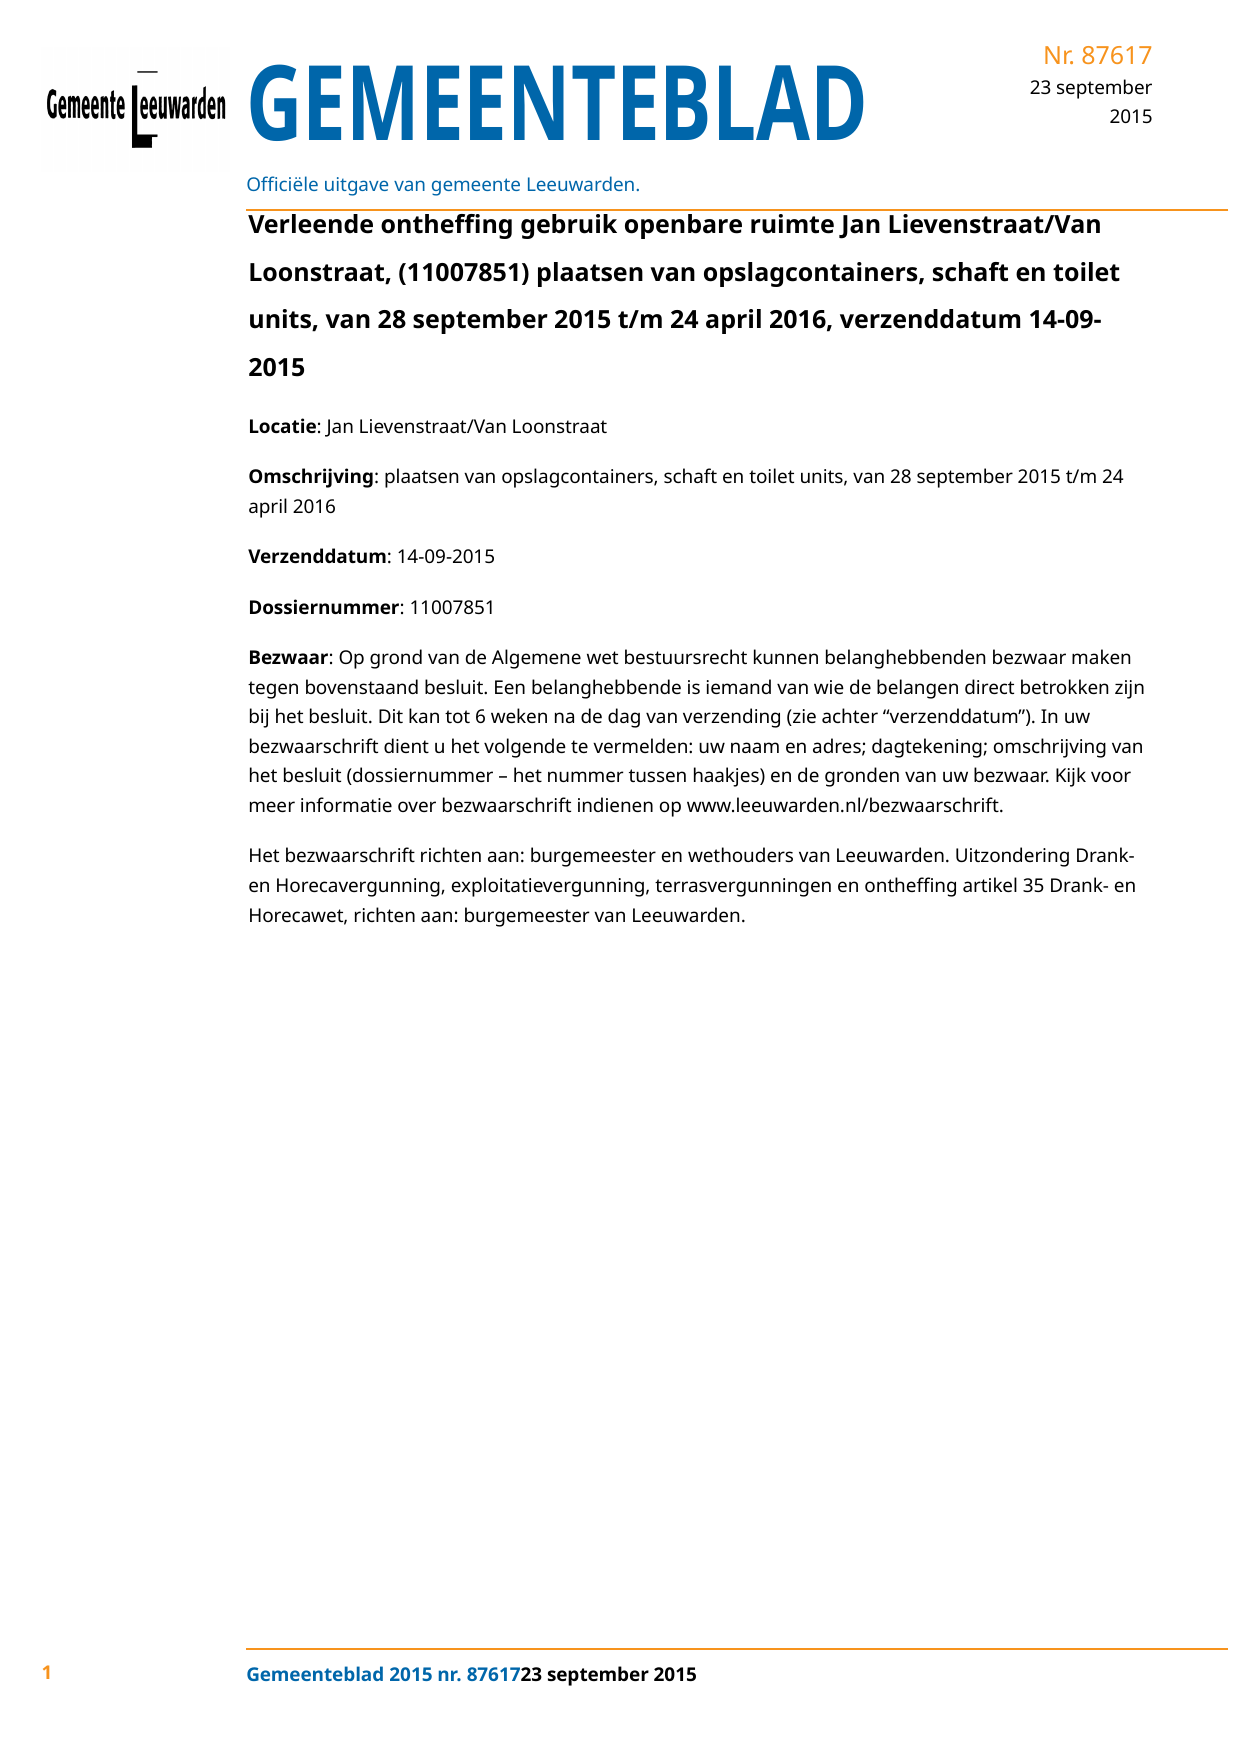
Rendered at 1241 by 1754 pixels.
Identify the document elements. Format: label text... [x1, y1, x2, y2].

text Dossiernummer: 11007851 [248, 594, 1152, 620]
text Omschrijving: plaatsen van opslagcontainers, schaft en toilet units, van 28 september 2015 t/m 24 april 2016 [248, 463, 1152, 519]
text Het bezwaarschrift richten aan: burgemeester en wethouders van Leeuwarden. Uitzondering Drank- en Horecavergunning, exploitatievergunning, terrasvergunningen en ontheffing artikel 35 Drank- en Horecawet, richten aan: burgemeester van Leeuwarden. [248, 843, 1152, 928]
picture [41, 47, 231, 172]
text Bezwaar: Op grond van de Algemene wet bestuursrecht kunnen belanghebbenden bezwaar maken tegen bovenstaand besluit. Een belanghebbende is iemand van wie de belangen direct betrokken zijn bij het besluit. Dit kan tot 6 weken na de dag van verzending (zie achter “verzenddatum”). In uw bezwaarschrift dient u het volgende te vermelden: uw naam en adres; dagtekening; omschrijving van het besluit (dossiernummer – het nummer tussen haakjes) en de gronden van uw bezwaar. Kijk voor meer informatie over bezwaarschrift indienen op www.leeuwarden.nl/bezwaarschrift. [248, 644, 1152, 818]
text Verleende ontheffing gebruik openbare ruimte Jan Lievenstraat/Van Loonstraat, (11007851) plaatsen van opslagcontainers, schaft en toilet units, van 28 september 2015 t/m 24 april 2016, verzenddatum 14-09-2015 [248, 211, 1152, 384]
text Locatie: Jan Lievenstraat/Van Loonstraat [248, 413, 1152, 439]
text Verzenddatum: 14-09-2015 [248, 543, 1152, 569]
